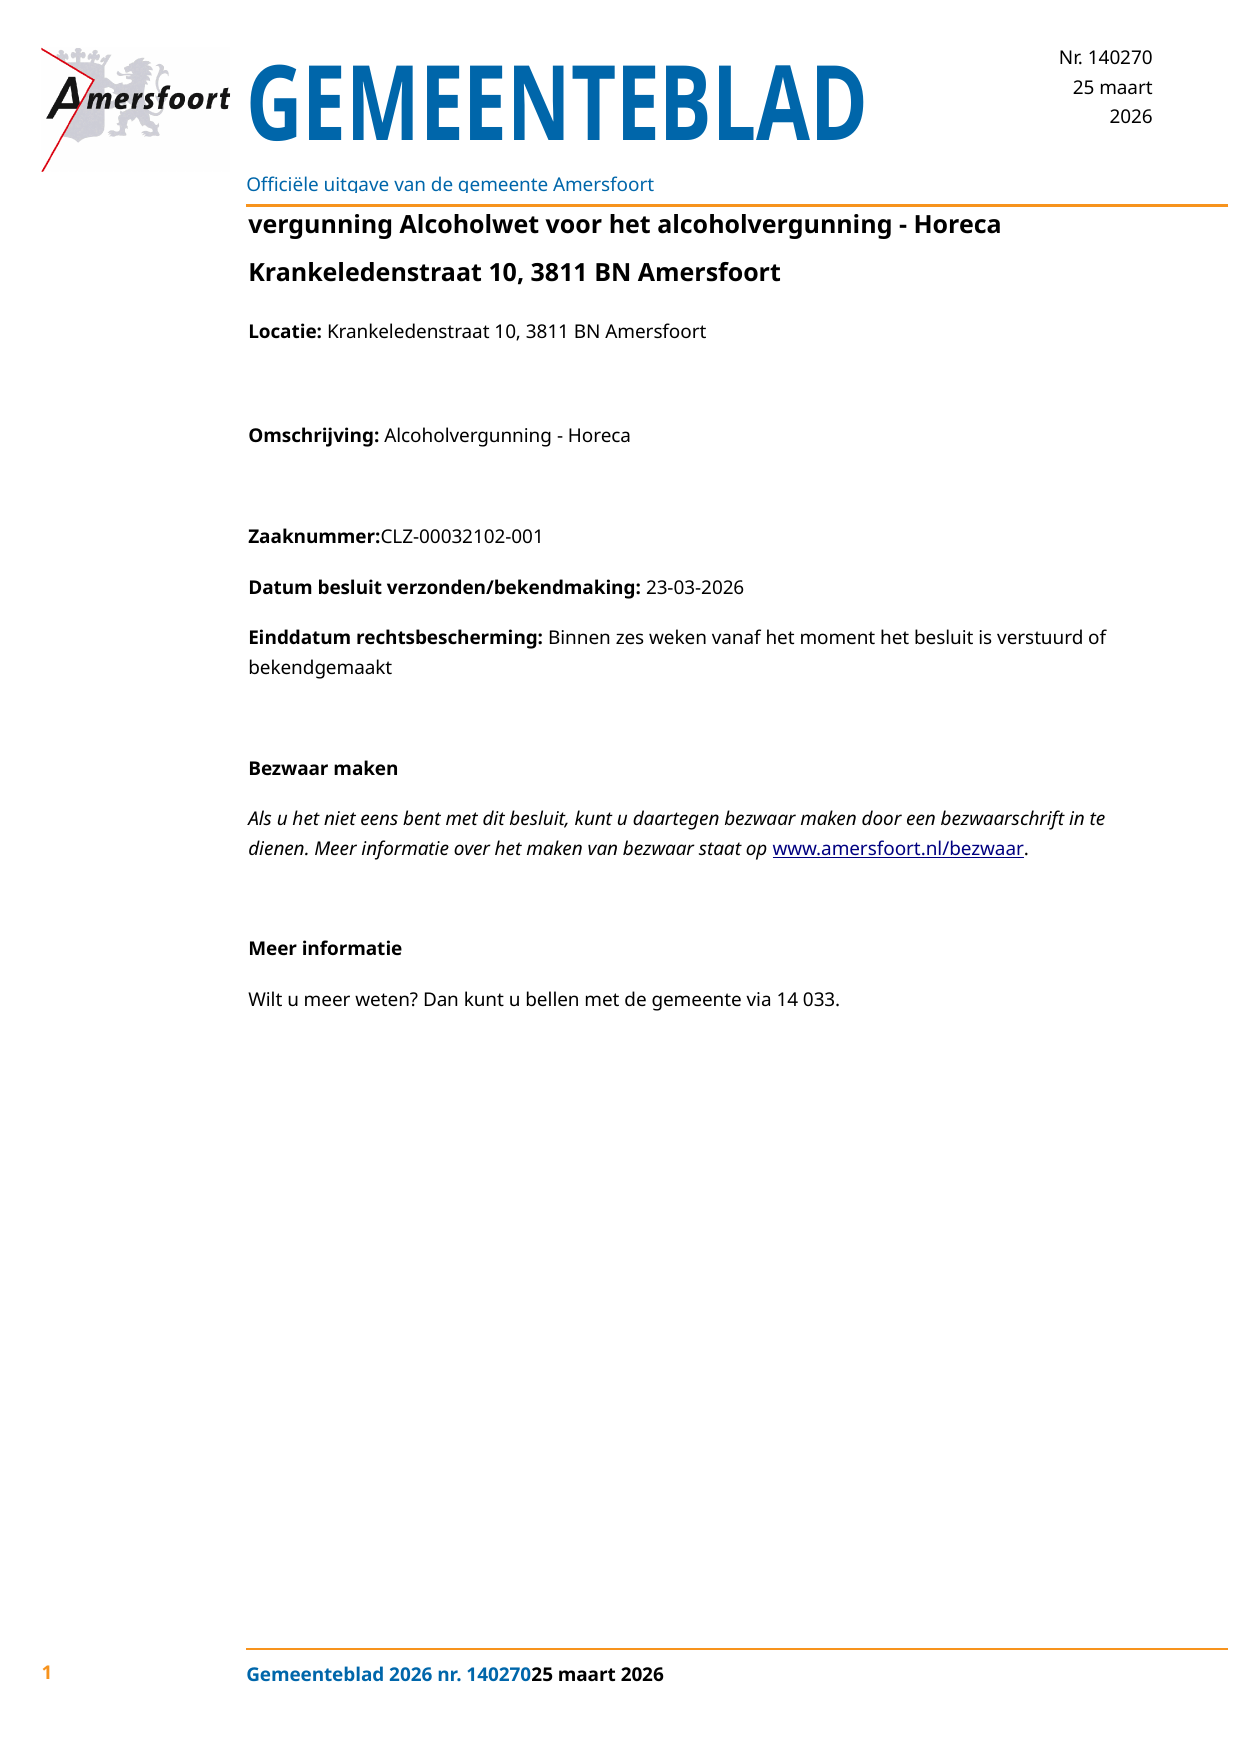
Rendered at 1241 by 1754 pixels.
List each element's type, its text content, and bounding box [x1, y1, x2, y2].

text Zaaknummer:CLZ-00032102-001 [248, 523, 1152, 549]
text ﻿Omschrijving: Alcoholvergunning - Horeca [248, 419, 1152, 448]
text Meer informatie [248, 936, 1152, 961]
picture [41, 47, 231, 172]
text Einddatum rechtsbescherming: Binnen zes weken vanaf het moment het besluit is verstuurd of bekendgemaakt [248, 624, 1152, 680]
text Als u het niet eens bent met dit besluit, kunt u daartegen bezwaar maken door een bezwaarschrift in te dienen. Meer informatie over het maken van bezwaar staat op www.amersfoort.nl/bezwaar. [248, 805, 1152, 861]
text Wilt u meer weten? Dan kunt u bellen met de gemeente via 14 033. [248, 986, 1152, 1012]
text vergunning Alcoholwet voor het alcoholvergunning - Horeca Krankeledenstraat 10, 3811 BN Amersfoort [248, 207, 1152, 288]
text Datum besluit verzonden/bekendmaking: 23-03-2026 [248, 574, 1152, 600]
text Locatie: Krankeledenstraat 10, 3811 BN Amersfoort [248, 318, 1152, 344]
text Bezwaar maken [248, 755, 1152, 781]
